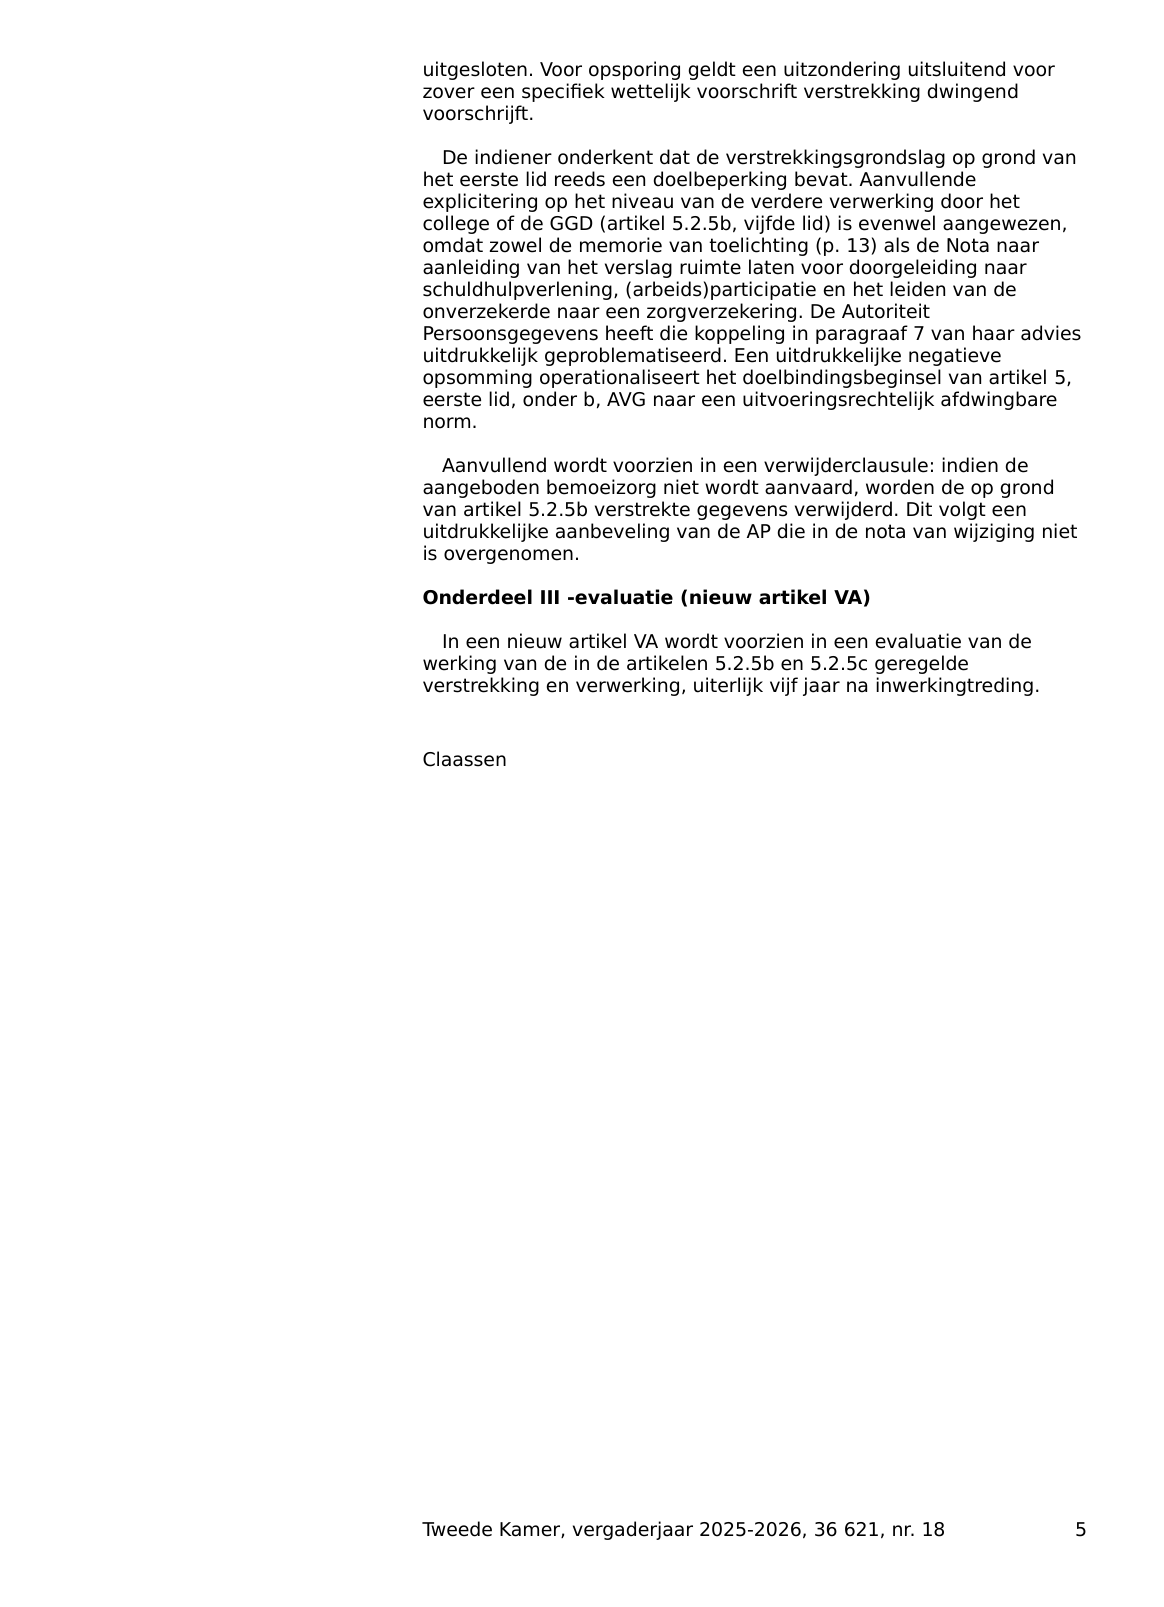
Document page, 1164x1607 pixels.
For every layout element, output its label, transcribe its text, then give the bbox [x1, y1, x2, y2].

subtitle Onderdeel III -evaluatie (nieuw artikel VA) [422, 587, 1087, 609]
text In een nieuw artikel VA wordt voorzien in een evaluatie van de werking van de in de artikelen 5.2.5b en 5.2.5c geregelde verstrekking en verwerking, uiterlijk vijf jaar na inwerkingtreding. [422, 631, 1087, 697]
text Aanvullend wordt voorzien in een verwijderclausule: indien de aangeboden bemoeizorg niet wordt aanvaard, worden de op grond van artikel 5.2.5b verstrekte gegevens verwijderd. Dit volgt een uitdrukkelijke aanbeveling van de AP die in de nota van wijziging niet is overgenomen. [422, 455, 1087, 565]
text uitgesloten. Voor opsporing geldt een uitzondering uitsluitend voor zover een specifiek wettelijk voorschrift verstrekking dwingend voorschrijft. [422, 59, 1087, 125]
text De indiener onderkent dat de verstrekkingsgrondslag op grond van het eerste lid reeds een doelbeperking bevat. Aanvullende explicitering op het niveau van de verdere verwerking door het college of de GGD (artikel 5.2.5b, vijfde lid) is evenwel aangewezen, omdat zowel de memorie van toelichting (p. 13) als de Nota naar aanleiding van het verslag ruimte laten voor doorgeleiding naar schuldhulpverlening, (arbeids)participatie en het leiden van de onverzekerde naar een zorgverzekering. De Autoriteit Persoonsgegevens heeft die koppeling in paragraaf 7 van haar advies uitdrukkelijk geproblematiseerd. Een uitdrukkelijke negatieve opsomming operationaliseert het doelbindingsbeginsel van artikel 5, eerste lid, onder b, AVG naar een uitvoeringsrechtelijk afdwingbare norm. [422, 147, 1087, 433]
text Claassen [422, 727, 1087, 771]
